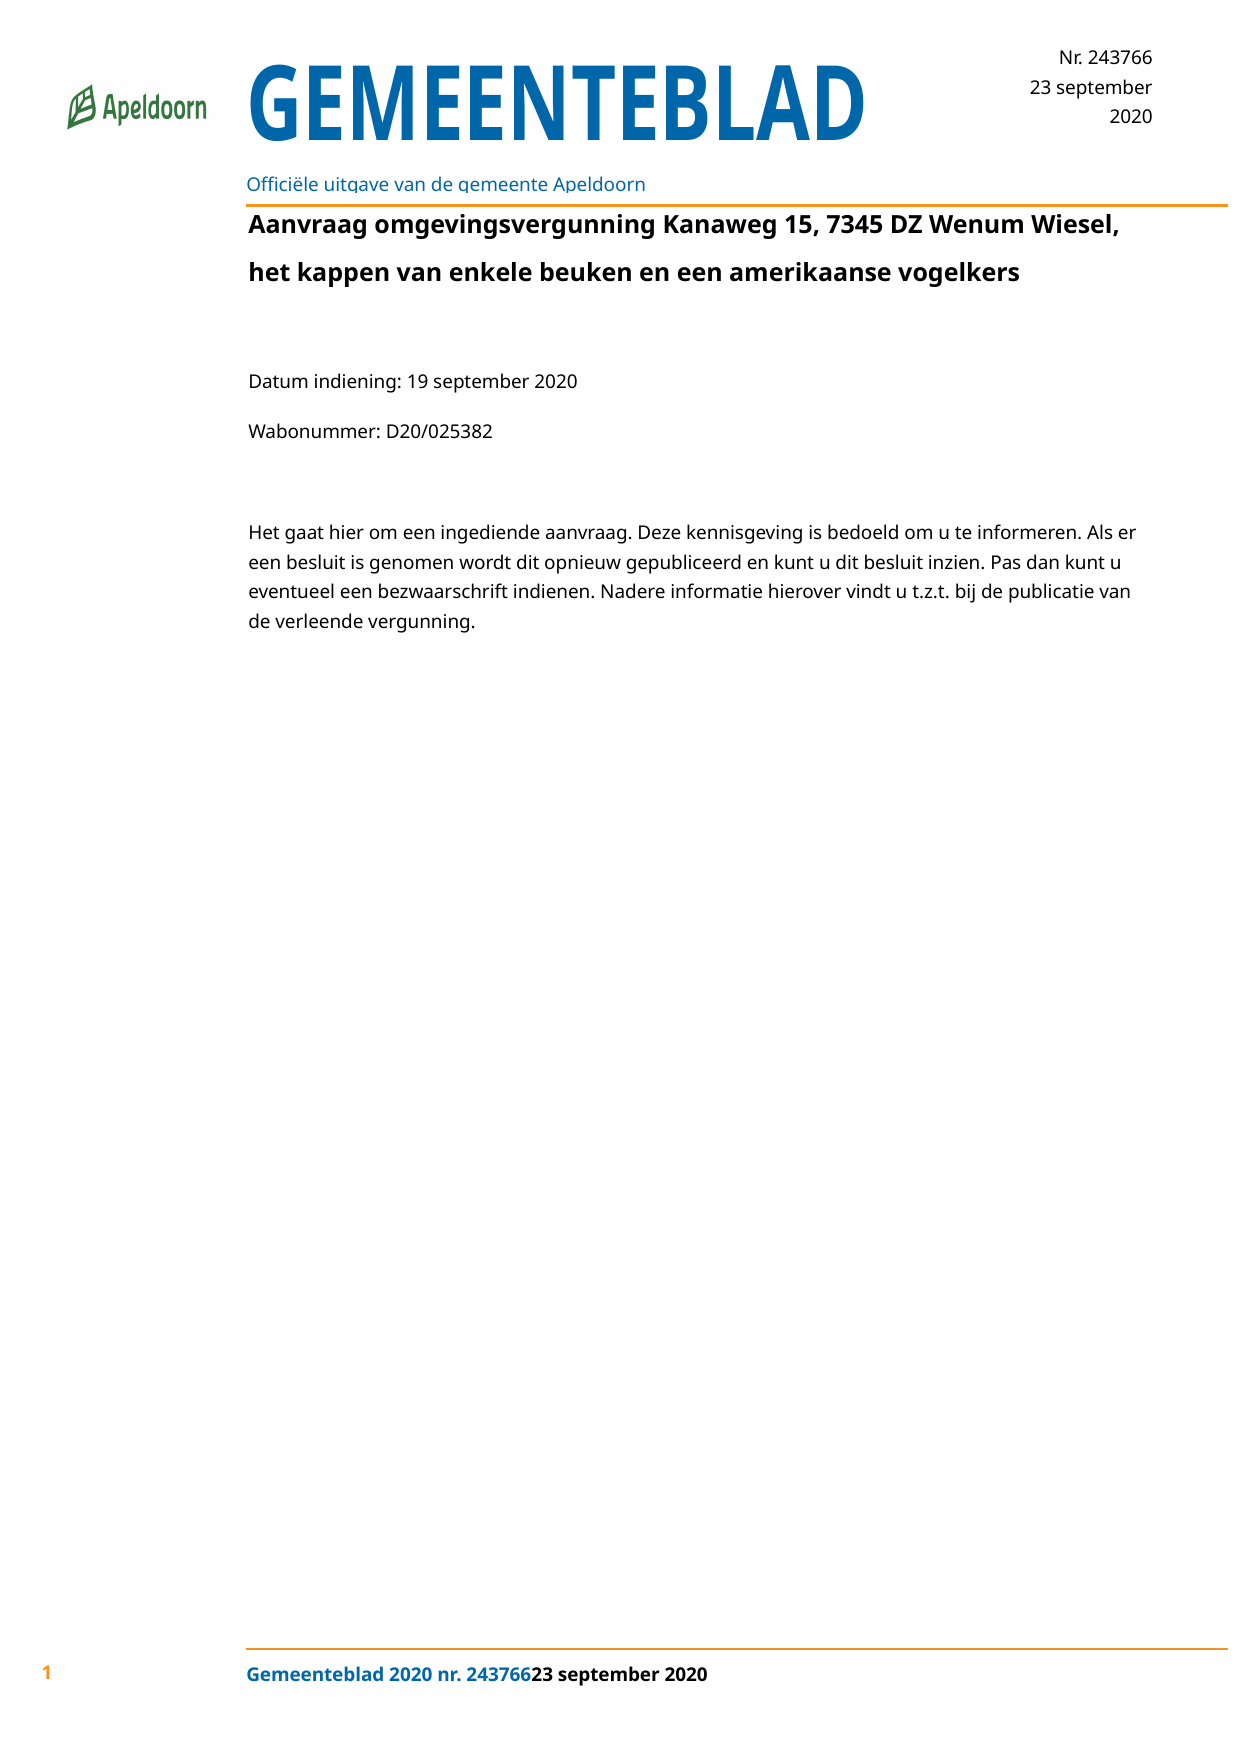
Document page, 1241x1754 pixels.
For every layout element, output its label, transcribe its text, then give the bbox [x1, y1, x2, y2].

text Wabonummer: D20/025382 [248, 419, 1152, 444]
text Datum indiening: 19 september 2020 [248, 368, 1152, 394]
text Het gaat hier om een ingediende aanvraag. Deze kennisgeving is bedoeld om u te informeren. Als er een besluit is genomen wordt dit opnieuw gepubliceerd en kunt u dit besluit inzien. Pas dan kunt u eventueel een bezwaarschrift indienen. Nadere informatie hierover vindt u t.z.t. bij de publicatie van de verleende vergunning. [248, 519, 1152, 634]
text Aanvraag omgevingsvergunning Kanaweg 15, 7345 DZ Wenum Wiesel, het kappen van enkele beuken en een amerikaanse vogelkers [248, 207, 1152, 288]
picture [41, 47, 231, 172]
